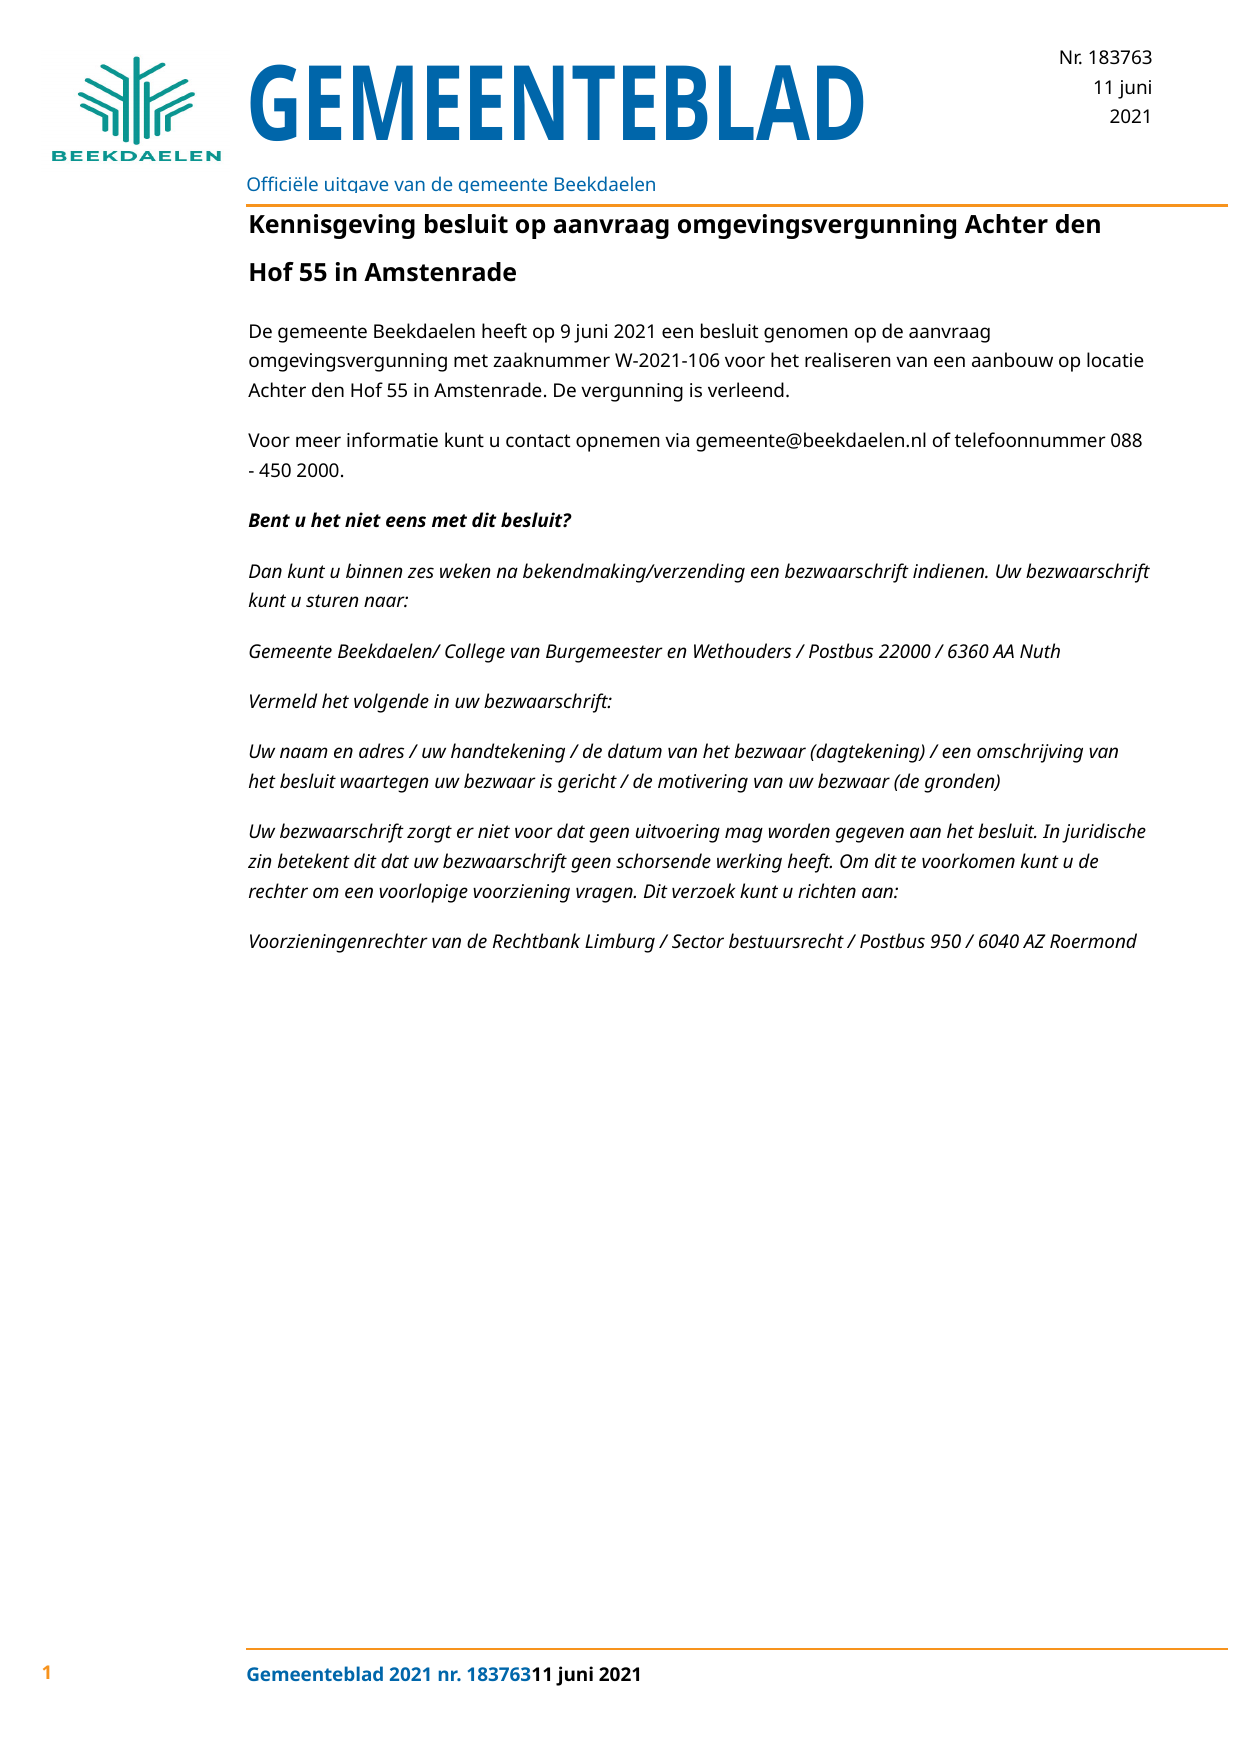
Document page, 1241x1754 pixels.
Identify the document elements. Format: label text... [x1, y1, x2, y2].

text Dan kunt u binnen zes weken na bekendmaking/verzending een bezwaarschrift indienen. Uw bezwaarschrift kunt u sturen naar: [248, 558, 1152, 613]
text Uw bezwaarschrift zorgt er niet voor dat geen uitvoering mag worden gegeven aan het besluit. In juridische zin betekent dit dat uw bezwaarschrift geen schorsende werking heeft. Om dit te voorkomen kunt u de rechter om een voorlopige voorziening vragen. Dit verzoek kunt u richten aan: [248, 819, 1152, 904]
text De gemeente Beekdaelen heeft op 9 juni 2021 een besluit genomen op de aanvraag omgevingsvergunning met zaaknummer W-2021-106 voor het realiseren van een aanbouw op locatie Achter den Hof 55 in Amstenrade. De vergunning is verleend. [248, 318, 1152, 403]
text Kennisgeving besluit op aanvraag omgevingsvergunning Achter den Hof 55 in Amstenrade [248, 207, 1152, 288]
picture [41, 47, 231, 172]
text Bent u het niet eens met dit besluit? [248, 507, 1152, 533]
text Uw naam en adres / uw handtekening / de datum van het bezwaar (dagtekening) / een omschrijving van het besluit waartegen uw bezwaar is gericht / de motivering van uw bezwaar (de gronden) [248, 739, 1152, 794]
text Gemeente Beekdaelen/ College van Burgemeester en Wethouders / Postbus 22000 / 6360 AA Nuth [248, 638, 1152, 664]
text Voorzieningenrechter van de Rechtbank Limburg / Sector bestuursrecht / Postbus 950 / 6040 AZ Roermond [248, 928, 1152, 954]
text Vermeld het volgende in uw bezwaarschrift: [248, 688, 1152, 714]
text Voor meer informatie kunt u contact opnemen via gemeente@beekdaelen.nl of telefoonnummer 088 - 450 2000. [248, 427, 1152, 483]
